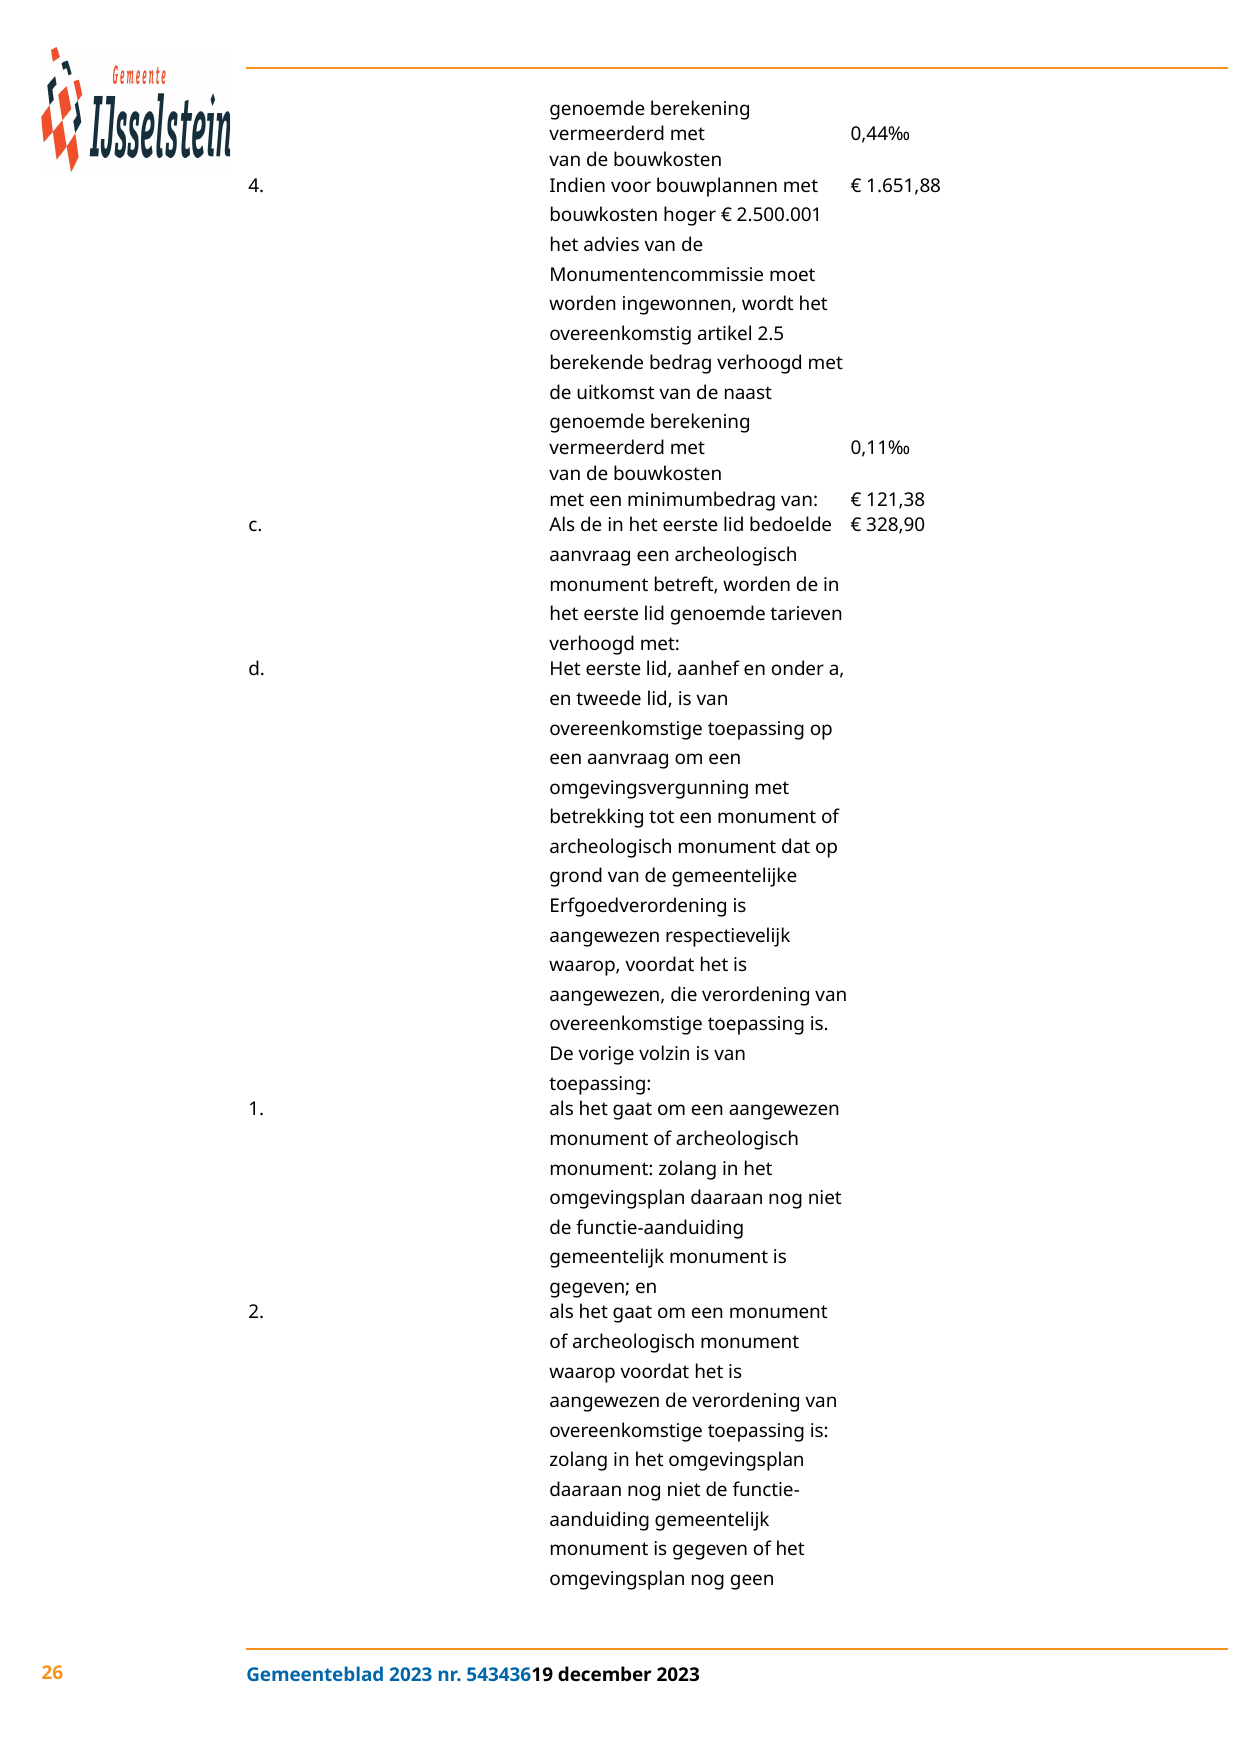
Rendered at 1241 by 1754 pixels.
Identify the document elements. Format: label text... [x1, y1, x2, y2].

table_cell € 328,90 [850, 512, 1152, 656]
table_cell vermeerderd met [549, 434, 850, 460]
table_cell als het gaat om een monument of archeologisch monument waarop voordat het is aangewezen de verordening van overeenkomstige toepassing is: zolang in het omgevingsplan daaraan nog niet de functie-aanduiding gemeentelijk monument is gegeven of het omgevingsplan nog geen [549, 1299, 850, 1591]
table_cell Het eerste lid, aanhef en onder a, en tweede lid, is van overeenkomstige toepassing op een aanvraag om een omgevingsvergunning met betrekking tot een monument of archeologisch monument dat op grond van de gemeentelijke Erfgoedverordening is aangewezen respectievelijk waarop, voordat het is aangewezen, die verordening van overeenkomstige toepassing is. De vorige volzin is van toepassing: [549, 656, 850, 1096]
table_cell Als de in het eerste lid bedoelde aanvraag een archeologisch monument betreft, worden de in het eerste lid genoemde tarieven verhoogd met: [549, 512, 850, 656]
table_cell 1. [248, 1096, 549, 1299]
table_cell [850, 1096, 1152, 1299]
table_cell 0,44‰ [850, 121, 1152, 146]
table_cell 0,11‰ [850, 434, 1152, 460]
table_cell [248, 486, 549, 512]
table_cell c. [248, 512, 549, 656]
table_cell Indien voor bouwplannen met bouwkosten hoger € 2.500.001 het advies van de Monumentencommissie moet worden ingewonnen, wordt het overeenkomstig artikel 2.5 berekende bedrag verhoogd met de uitkomst van de naast genoemde berekening [549, 172, 850, 434]
table_cell van de bouwkosten [549, 146, 850, 172]
table_cell als het gaat om een aangewezen monument of archeologisch monument: zolang in het omgevingsplan daaraan nog niet de functie-aanduiding gemeentelijk monument is gegeven; en [549, 1096, 850, 1299]
table_cell [850, 95, 1152, 121]
table_cell 2. [248, 1299, 549, 1591]
table_cell van de bouwkosten [549, 460, 850, 486]
table_cell d. [248, 656, 549, 1096]
table_cell [248, 434, 549, 460]
table_cell met een minimumbedrag van: [549, 486, 850, 512]
table_cell [248, 121, 549, 146]
table_cell [850, 656, 1152, 1096]
table_cell 4. [248, 172, 549, 434]
table_cell [248, 460, 549, 486]
table_cell € 121,38 [850, 486, 1152, 512]
table_cell [850, 146, 1152, 172]
table_cell [850, 1299, 1152, 1591]
table_cell [248, 95, 549, 121]
picture [41, 47, 231, 172]
table_cell € 1.651,88 [850, 172, 1152, 434]
table_cell vermeerderd met [549, 121, 850, 146]
table_cell [850, 460, 1152, 486]
table_cell [248, 146, 549, 172]
table_cell genoemde berekening [549, 95, 850, 121]
